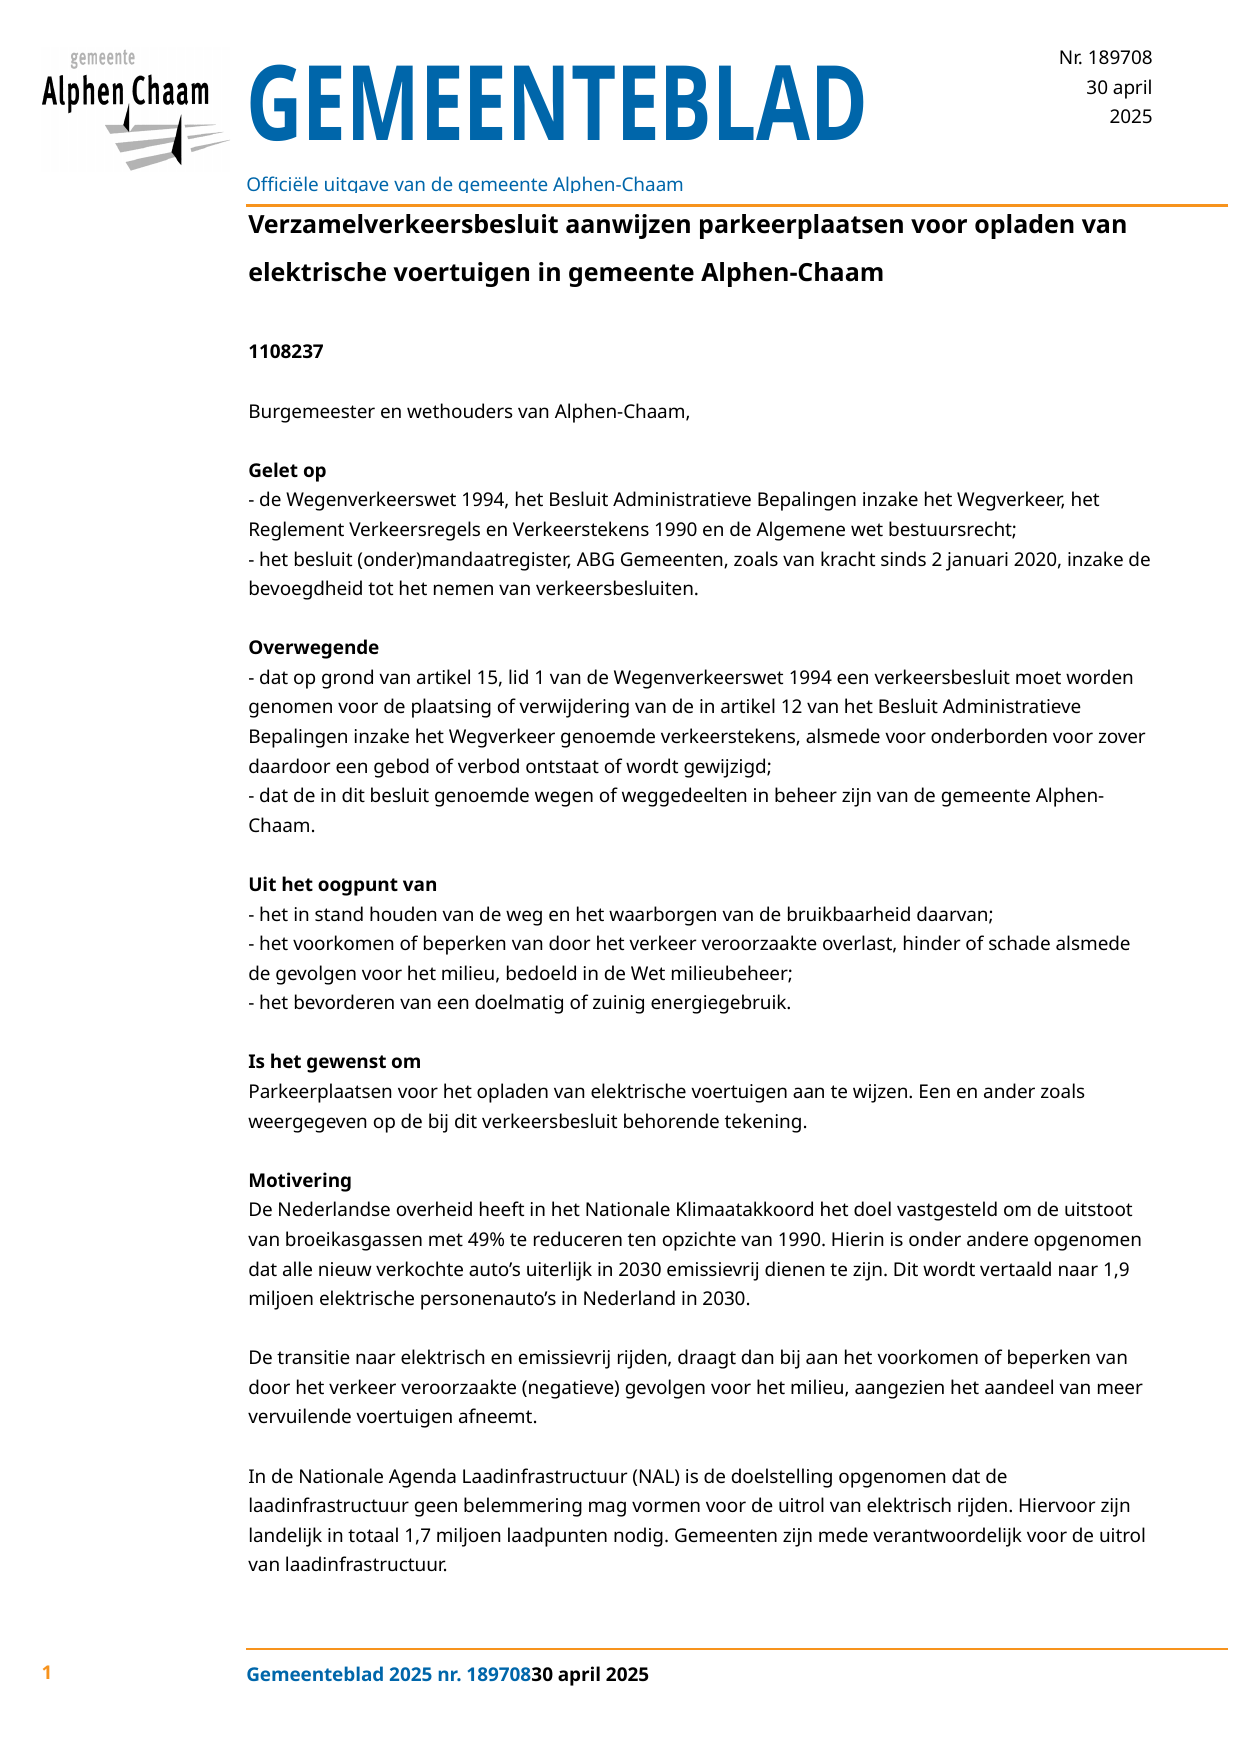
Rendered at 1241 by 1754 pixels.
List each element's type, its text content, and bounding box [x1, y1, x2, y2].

text Motivering [248, 1167, 1152, 1193]
text Gelet op [248, 457, 1152, 483]
text - dat de in dit besluit genoemde wegen of weggedeelten in beheer zijn van de gemeente Alphen-Chaam. [248, 782, 1152, 838]
text - dat op grond van artikel 15, lid 1 van de Wegenverkeerswet 1994 een verkeersbesluit moet worden genomen voor de plaatsing of verwijdering van de in artikel 12 van het Besluit Administratieve Bepalingen inzake het Wegverkeer genoemde verkeerstekens, alsmede voor onderborden voor zover daardoor een gebod of verbod ontstaat of wordt gewijzigd; [248, 664, 1152, 778]
text Overwegende [248, 634, 1152, 660]
text Parkeerplaatsen voor het opladen van elektrische voertuigen aan te wijzen. Een en ander zoals weergegeven op de bij dit verkeersbesluit behorende tekening. [248, 1078, 1152, 1133]
text 1108237 [248, 339, 1152, 364]
text In de Nationale Agenda Laadinfrastructuur (NAL) is de doelstelling opgenomen dat de laadinfrastructuur geen belemmering mag vormen voor de uitrol van elektrisch rijden. Hiervoor zijn landelijk in totaal 1,7 miljoen laadpunten nodig. Gemeenten zijn mede verantwoordelijk voor de uitrol van laadinfrastructuur. [248, 1463, 1152, 1577]
picture [41, 47, 231, 172]
text - het besluit (onder)mandaatregister, ABG Gemeenten, zoals van kracht sinds 2 januari 2020, inzake de bevoegdheid tot het nemen van verkeersbesluiten. [248, 546, 1152, 601]
text Verzamelverkeersbesluit aanwijzen parkeerplaatsen voor opladen van elektrische voertuigen in gemeente Alphen-Chaam [248, 207, 1152, 288]
text - het in stand houden van de weg en het waarborgen van de bruikbaarheid daarvan; [248, 901, 1152, 926]
text De transitie naar elektrisch en emissievrij rijden, draagt dan bij aan het voorkomen of beperken van door het verkeer veroorzaakte (negatieve) gevolgen voor het milieu, aangezien het aandeel van meer vervuilende voertuigen afneemt. [248, 1344, 1152, 1429]
text Uit het oogpunt van [248, 871, 1152, 897]
text De Nederlandse overheid heeft in het Nationale Klimaatakkoord het doel vastgesteld om de uitstoot van broeikasgassen met 49% te reduceren ten opzichte van 1990. Hierin is onder andere opgenomen dat alle nieuw verkochte auto’s uiterlijk in 2030 emissievrij dienen te zijn. Dit wordt vertaald naar 1,9 miljoen elektrische personenauto’s in Nederland in 2030. [248, 1197, 1152, 1311]
text - de Wegenverkeerswet 1994, het Besluit Administratieve Bepalingen inzake het Wegverkeer, het Reglement Verkeersregels en Verkeerstekens 1990 en de Algemene wet bestuursrecht; [248, 487, 1152, 542]
text - het voorkomen of beperken van door het verkeer veroorzaakte overlast, hinder of schade alsmede de gevolgen voor het milieu, bedoeld in de Wet milieubeheer; [248, 930, 1152, 986]
text Is het gewenst om [248, 1049, 1152, 1074]
text - het bevorderen van een doelmatig of zuinig energiegebruik. [248, 989, 1152, 1015]
text Burgemeester en wethouders van Alphen-Chaam, [248, 398, 1152, 423]
